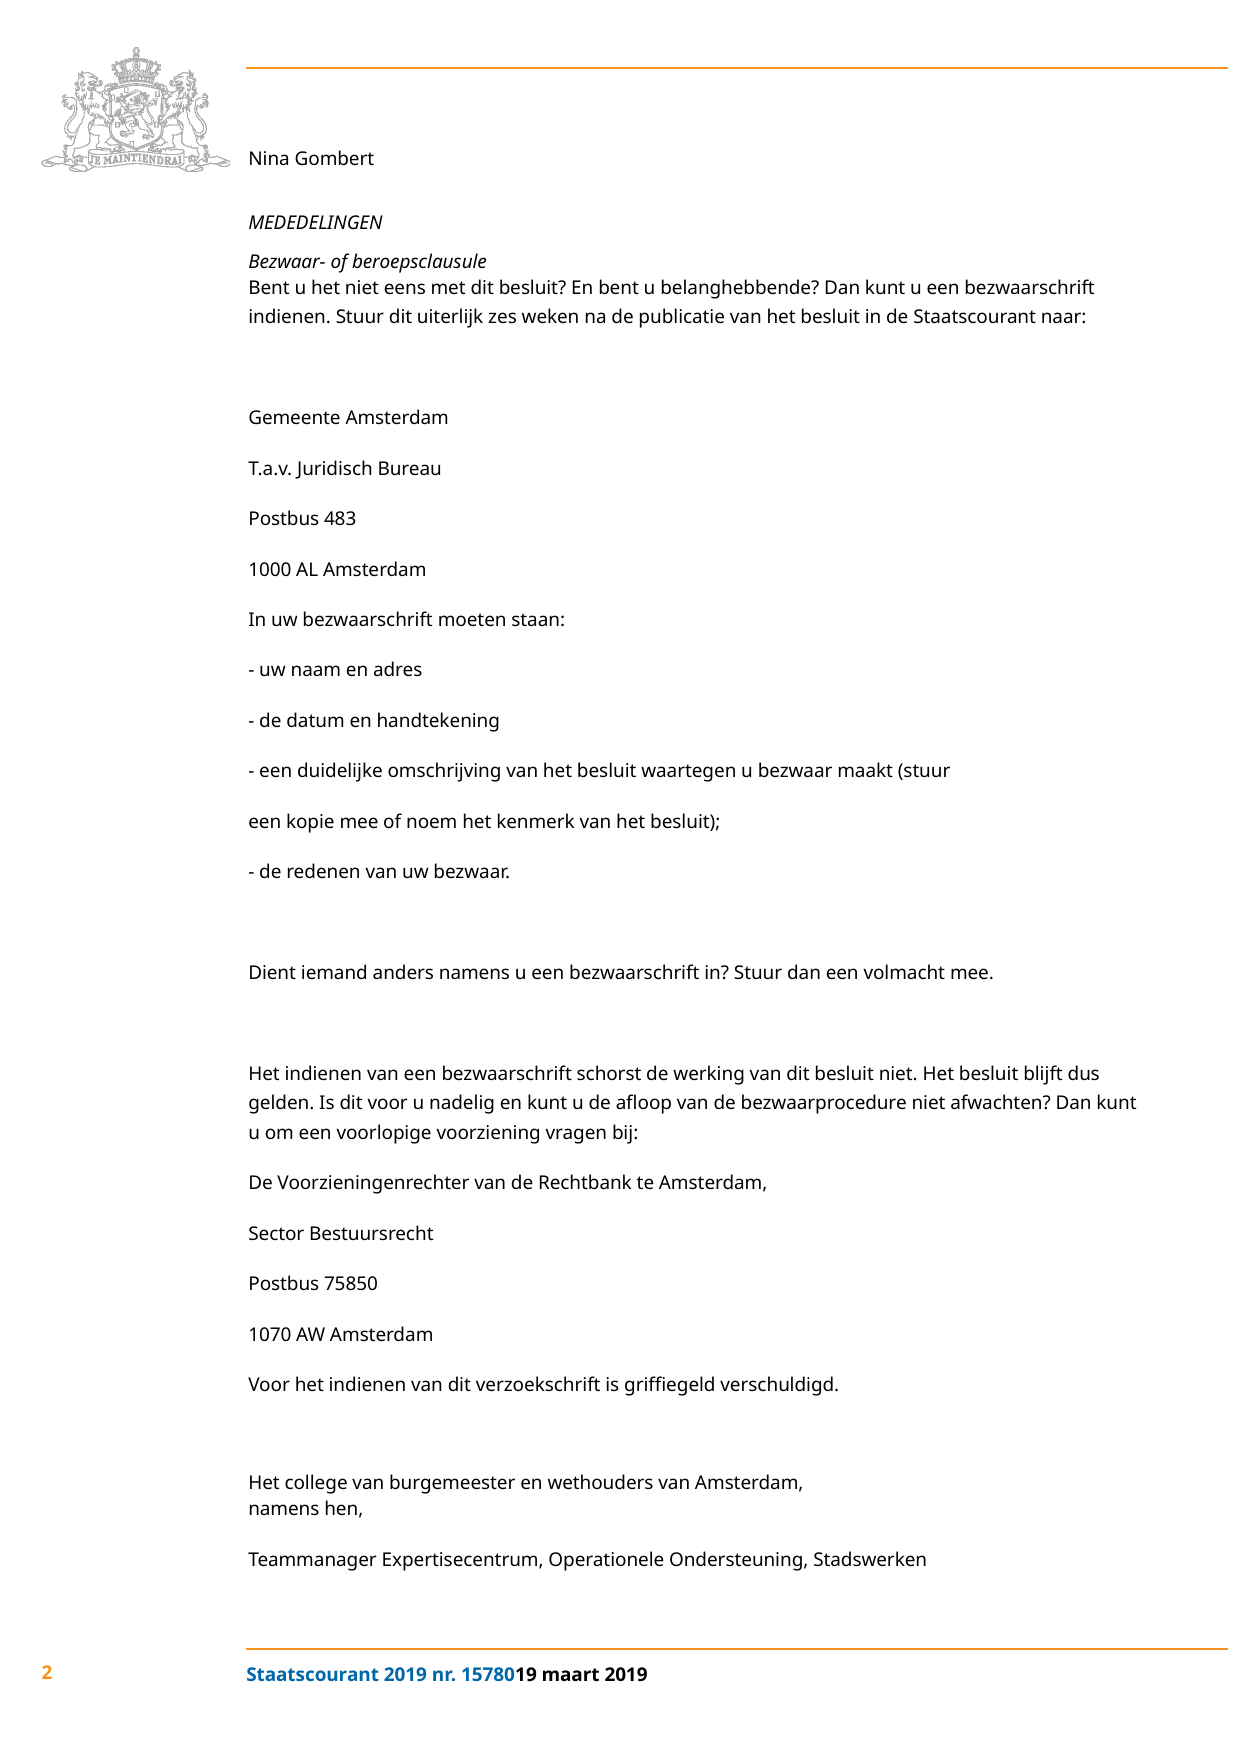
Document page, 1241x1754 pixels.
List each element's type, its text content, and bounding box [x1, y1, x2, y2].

text 1000 AL Amsterdam [248, 556, 1152, 582]
text Teammanager Expertisecentrum, Operationele Ondersteuning, Stadswerken [248, 1547, 1152, 1572]
text - de redenen van uw bezwaar. [248, 858, 1152, 884]
text - uw naam en adres [248, 657, 1152, 682]
text Postbus 75850 [248, 1270, 1152, 1296]
text Postbus 483 [248, 505, 1152, 531]
text - een duidelijke omschrijving van het besluit waartegen u bezwaar maakt (stuur [248, 757, 1152, 783]
text Bezwaar- of beroepsclausule [248, 248, 1152, 274]
text 1070 AW Amsterdam [248, 1321, 1152, 1347]
text MEDEDELINGEN [248, 209, 1152, 235]
text Nina Gombert [248, 145, 1152, 171]
text namens hen, [248, 1495, 1152, 1521]
text Het college van burgemeester en wethouders van Amsterdam, [248, 1469, 1152, 1495]
text De Voorzieningenrechter van de Rechtbank te Amsterdam, [248, 1169, 1152, 1195]
text Gemeente Amsterdam [248, 404, 1152, 430]
text Bent u het niet eens met dit besluit? En bent u belanghebbende? Dan kunt u een bezwaarschrift indienen. Stuur dit uiterlijk zes weken na de publicatie van het besluit in de Staatscourant naar: [248, 274, 1152, 329]
text Sector Bestuursrecht [248, 1220, 1152, 1246]
text Voor het indienen van dit verzoekschrift is griffiegeld verschuldigd. [248, 1371, 1152, 1397]
text Dient iemand anders namens u een bezwaarschrift in? Stuur dan een volmacht mee. [248, 959, 1152, 985]
text T.a.v. Juridisch Bureau [248, 455, 1152, 481]
picture [41, 47, 231, 172]
text In uw bezwaarschrift moeten staan: [248, 606, 1152, 632]
text Het indienen van een bezwaarschrift schorst de werking van dit besluit niet. Het besluit blijft dus gelden. Is dit voor u nadelig en kunt u de afloop van de bezwaarprocedure niet afwachten? Dan kunt u om een voorlopige voorziening vragen bij: [248, 1060, 1152, 1145]
text een kopie mee of noem het kenmerk van het besluit); [248, 808, 1152, 834]
text - de datum en handtekening [248, 707, 1152, 733]
